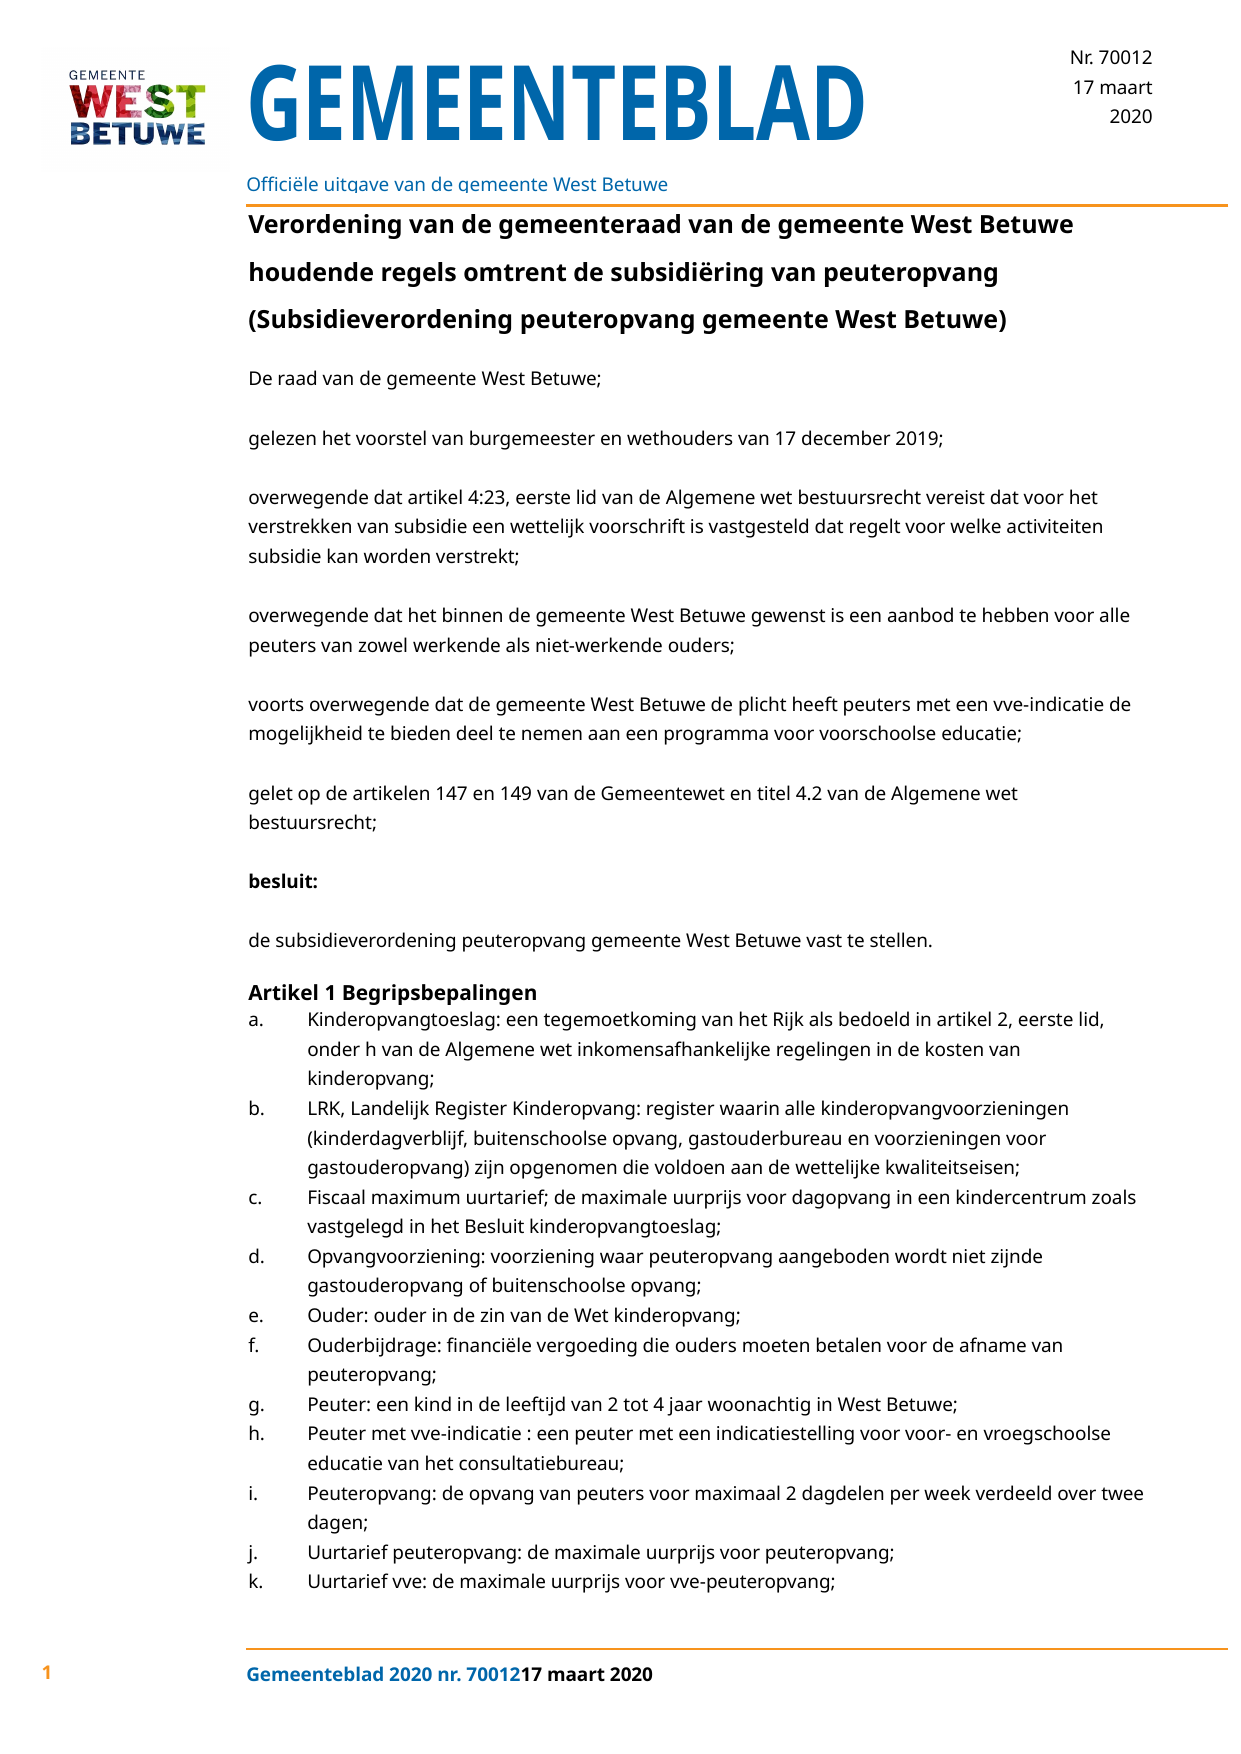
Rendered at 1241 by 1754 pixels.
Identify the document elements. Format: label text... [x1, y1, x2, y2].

list Fiscaal maximum uurtarief; de maximale uurprijs voor dagopvang in een kindercentrum zoals vastgelegd in het Besluit kinderopvangtoeslag; [248, 1184, 1152, 1239]
picture [41, 47, 231, 172]
text Artikel 1 Begripsbepalingen [248, 978, 1152, 1006]
list Ouderbijdrage: financiële vergoeding die ouders moeten betalen voor de afname van peuteropvang; [248, 1332, 1152, 1387]
list Opvangvoorziening: voorziening waar peuteropvang aangeboden wordt niet zijnde gastouderopvang of buitenschoolse opvang; [248, 1243, 1152, 1298]
text besluit: [248, 868, 1152, 894]
list Uurtarief vve: de maximale uurprijs voor vve-peuteropvang; [248, 1568, 1152, 1594]
list LRK, Landelijk Register Kinderopvang: register waarin alle kinderopvangvoorzieningen (kinderdagverblijf, buitenschoolse opvang, gastouderbureau en voorzieningen voor gastouderopvang) zijn opgenomen die voldoen aan de wettelijke kwaliteitseisen; [248, 1095, 1152, 1180]
list Peuter: een kind in de leeftijd van 2 tot 4 jaar woonachtig in West Betuwe; [248, 1391, 1152, 1417]
list Kinderopvangtoeslag: een tegemoetkoming van het Rijk als bedoeld in artikel 2, eerste lid, onder h van de Algemene wet inkomensafhankelijke regelingen in de kosten van kinderopvang; [248, 1006, 1152, 1091]
list Peuter met vve-indicatie : een peuter met een indicatiestelling voor voor- en vroegschoolse educatie van het consultatiebureau; [248, 1421, 1152, 1476]
text de subsidieverordening peuteropvang gemeente West Betuwe vast te stellen. [248, 928, 1152, 953]
list Ouder: ouder in de zin van de Wet kinderopvang; [248, 1302, 1152, 1328]
text voorts overwegende dat de gemeente West Betuwe de plicht heeft peuters met een vve-indicatie de mogelijkheid te bieden deel te nemen aan een programma voor voorschoolse educatie; [248, 691, 1152, 746]
text Verordening van de gemeenteraad van de gemeente West Betuwe houdende regels omtrent de subsidiëring van peuteropvang (Subsidieverordening peuteropvang gemeente West Betuwe) [248, 207, 1152, 336]
text overwegende dat artikel 4:23, eerste lid van de Algemene wet bestuursrecht vereist dat voor het verstrekken van subsidie een wettelijk voorschrift is vastgesteld dat regelt voor welke activiteiten subsidie kan worden verstrekt; [248, 484, 1152, 569]
text gelezen het voorstel van burgemeester en wethouders van 17 december 2019; [248, 425, 1152, 450]
text De raad van de gemeente West Betuwe; [248, 366, 1152, 391]
text overwegende dat het binnen de gemeente West Betuwe gewenst is een aanbod te hebben voor alle peuters van zowel werkende als niet-werkende ouders; [248, 602, 1152, 657]
list Peuteropvang: de opvang van peuters voor maximaal 2 dagdelen per week verdeeld over twee dagen; [248, 1480, 1152, 1535]
text gelet op de artikelen 147 en 149 van de Gemeentewet en titel 4.2 van de Algemene wet bestuursrecht; [248, 780, 1152, 835]
list Uurtarief peuteropvang: de maximale uurprijs voor peuteropvang; [248, 1539, 1152, 1565]
